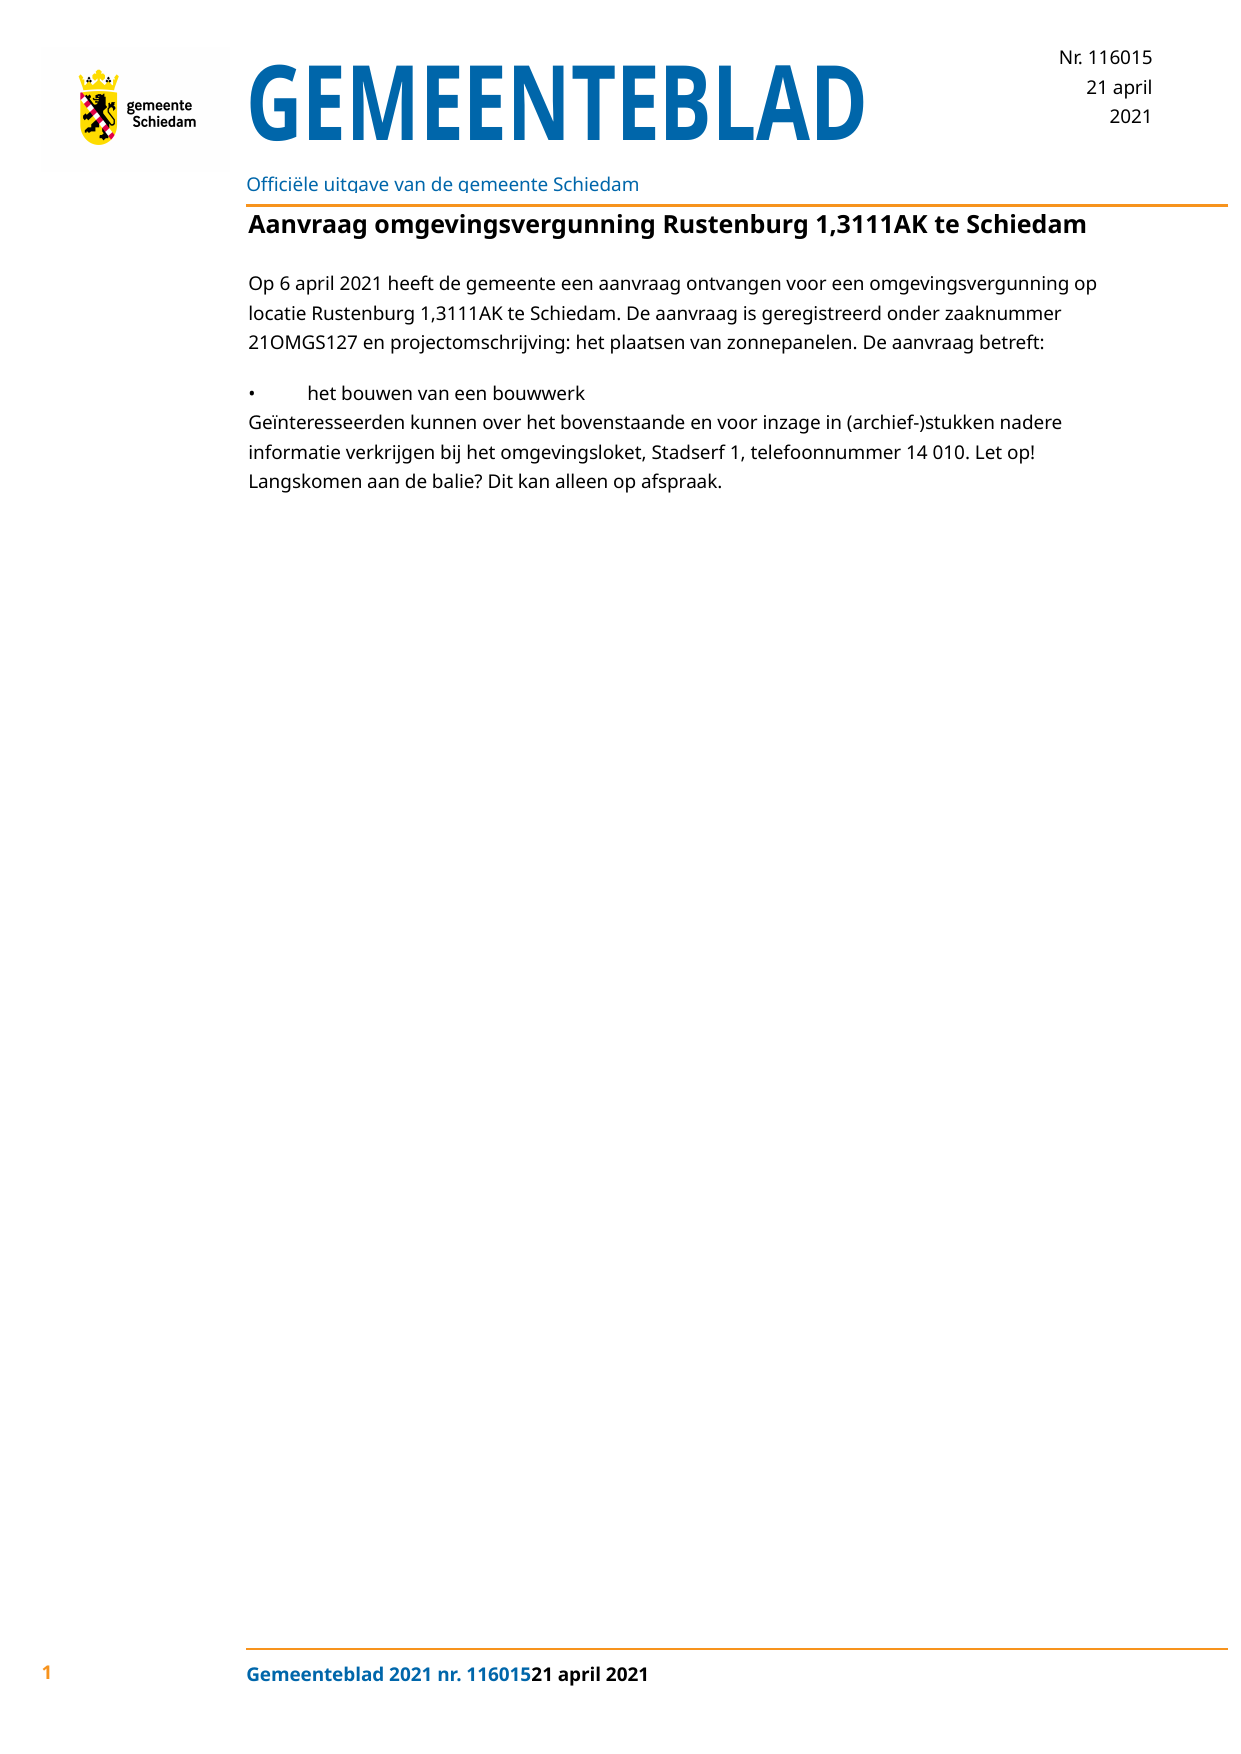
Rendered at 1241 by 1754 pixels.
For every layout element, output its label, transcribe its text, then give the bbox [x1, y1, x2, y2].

text Aanvraag omgevingsvergunning Rustenburg 1,3111AK te Schiedam [248, 207, 1152, 241]
list het bouwen van een bouwwerk [248, 380, 1152, 406]
text Geïnteresseerden kunnen over het bovenstaande en voor inzage in (archief-)stukken nadere informatie verkrijgen bij het omgevingsloket, Stadserf 1, telefoonnummer 14 010. Let op! Langskomen aan de balie? Dit kan alleen op afspraak. [248, 409, 1152, 494]
picture [41, 47, 231, 172]
text Op 6 april 2021 heeft de gemeente een aanvraag ontvangen voor een omgevingsvergunning op locatie Rustenburg 1,3111AK te Schiedam. De aanvraag is geregistreerd onder zaaknummer 21OMGS127 en projectomschrijving: het plaatsen van zonnepanelen. De aanvraag betreft: [248, 270, 1152, 355]
